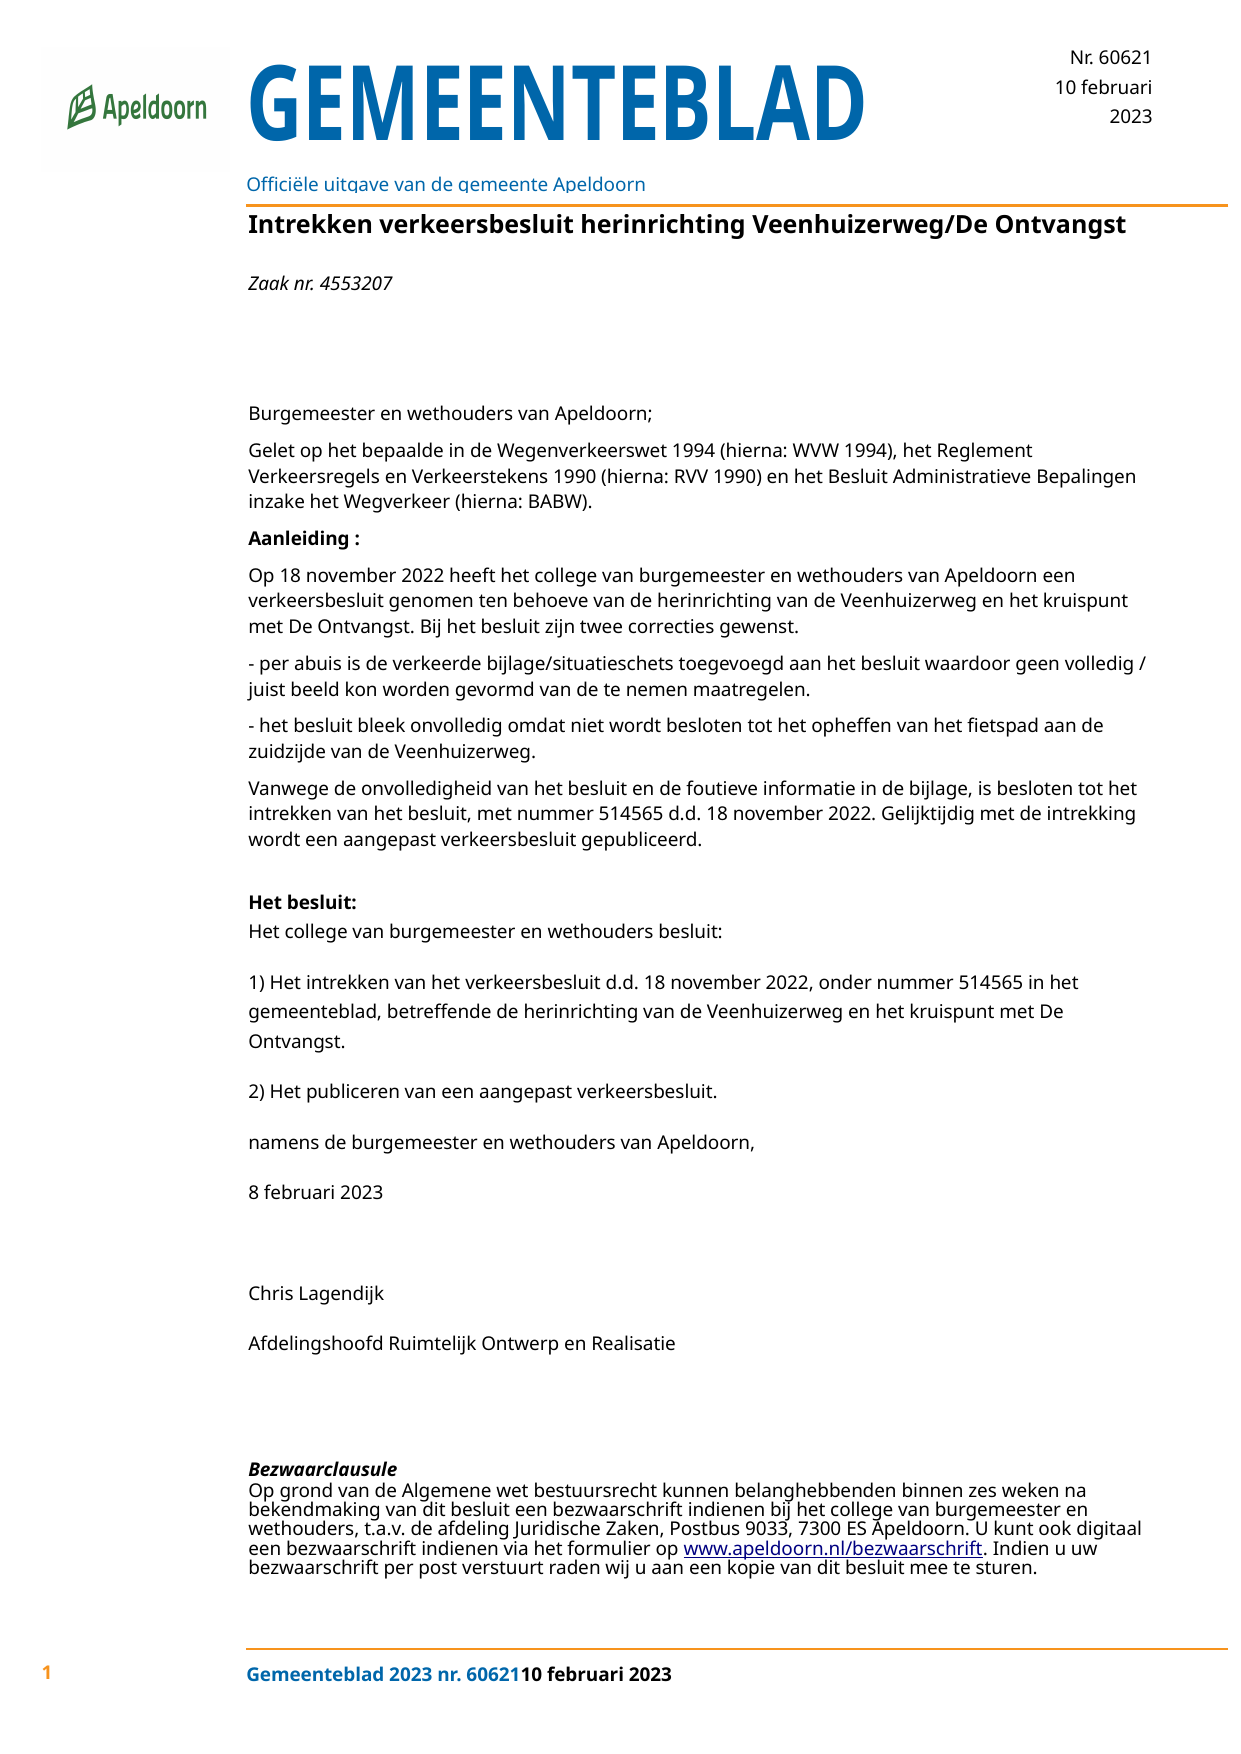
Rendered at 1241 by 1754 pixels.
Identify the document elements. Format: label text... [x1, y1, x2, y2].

text - het besluit bleek onvolledig omdat niet wordt besloten tot het opheffen van het fietspad aan de zuidzijde van de Veenhuizerweg. [248, 712, 1152, 764]
text 2) Het publiceren van een aangepast verkeersbesluit. [248, 1078, 1152, 1104]
text Op 18 november 2022 heeft het college van burgemeester en wethouders van Apeldoorn een verkeersbesluit genomen ten behoeve van de herinrichting van de Veenhuizerweg en het kruispunt met De Ontvangst. Bij het besluit zijn twee correcties gewenst. [248, 562, 1152, 639]
text Het college van burgemeester en wethouders besluit: [248, 918, 1152, 944]
picture [41, 47, 231, 172]
text Gelet op het bepaalde in de Wegenverkeerswet 1994 (hierna: WVW 1994), het Reglement Verkeersregels en Verkeerstekens 1990 (hierna: RVV 1990) en het Besluit Administratieve Bepalingen inzake het Wegverkeer (hierna: BABW). [248, 437, 1152, 514]
text Afdelingshoofd Ruimtelijk Ontwerp en Realisatie [248, 1331, 1152, 1356]
text Bezwaarclausule [248, 1456, 1152, 1482]
text Intrekken verkeersbesluit herinrichting Veenhuizerweg/De Ontvangst [248, 207, 1152, 241]
text - per abuis is de verkeerde bijlage/situatieschets toegevoegd aan het besluit waardoor geen volledig / juist beeld kon worden gevormd van de te nemen maatregelen. [248, 650, 1152, 701]
text 1) Het intrekken van het verkeersbesluit d.d. 18 november 2022, onder nummer 514565 in het gemeenteblad, betreffende de herinrichting van de Veenhuizerweg en het kruispunt met De Ontvangst. [248, 969, 1152, 1054]
text namens de burgemeester en wethouders van Apeldoorn, [248, 1129, 1152, 1155]
text Op grond van de Algemene wet bestuursrecht kunnen belanghebbenden binnen zes weken na bekendmaking van dit besluit een bezwaarschrift indienen bij het college van burgemeester en wethouders, t.a.v. de afdeling Juridische Zaken, Postbus 9033, 7300 ES Apeldoorn. U kunt ook digitaal een bezwaarschrift indienen via het formulier op www.apeldoorn.nl/bezwaarschrift. Indien u uw bezwaarschrift per post verstuurt raden wij u aan een kopie van dit besluit mee te sturen. [248, 1482, 1152, 1578]
text Vanwege de onvolledigheid van het besluit en de foutieve informatie in de bijlage, is besloten tot het intrekken van het besluit, met nummer 514565 d.d. 18 november 2022. Gelijktijdig met de intrekking wordt een aangepast verkeersbesluit gepubliceerd. [248, 775, 1152, 852]
text Aanleiding : [248, 525, 1152, 551]
text 8 februari 2023 [248, 1179, 1152, 1205]
text Het besluit: [248, 889, 1152, 915]
text Zaak nr. 4553207 [248, 270, 1152, 296]
text Chris Lagendijk [248, 1280, 1152, 1306]
text Burgemeester en wethouders van Apeldoorn; [248, 400, 1152, 426]
